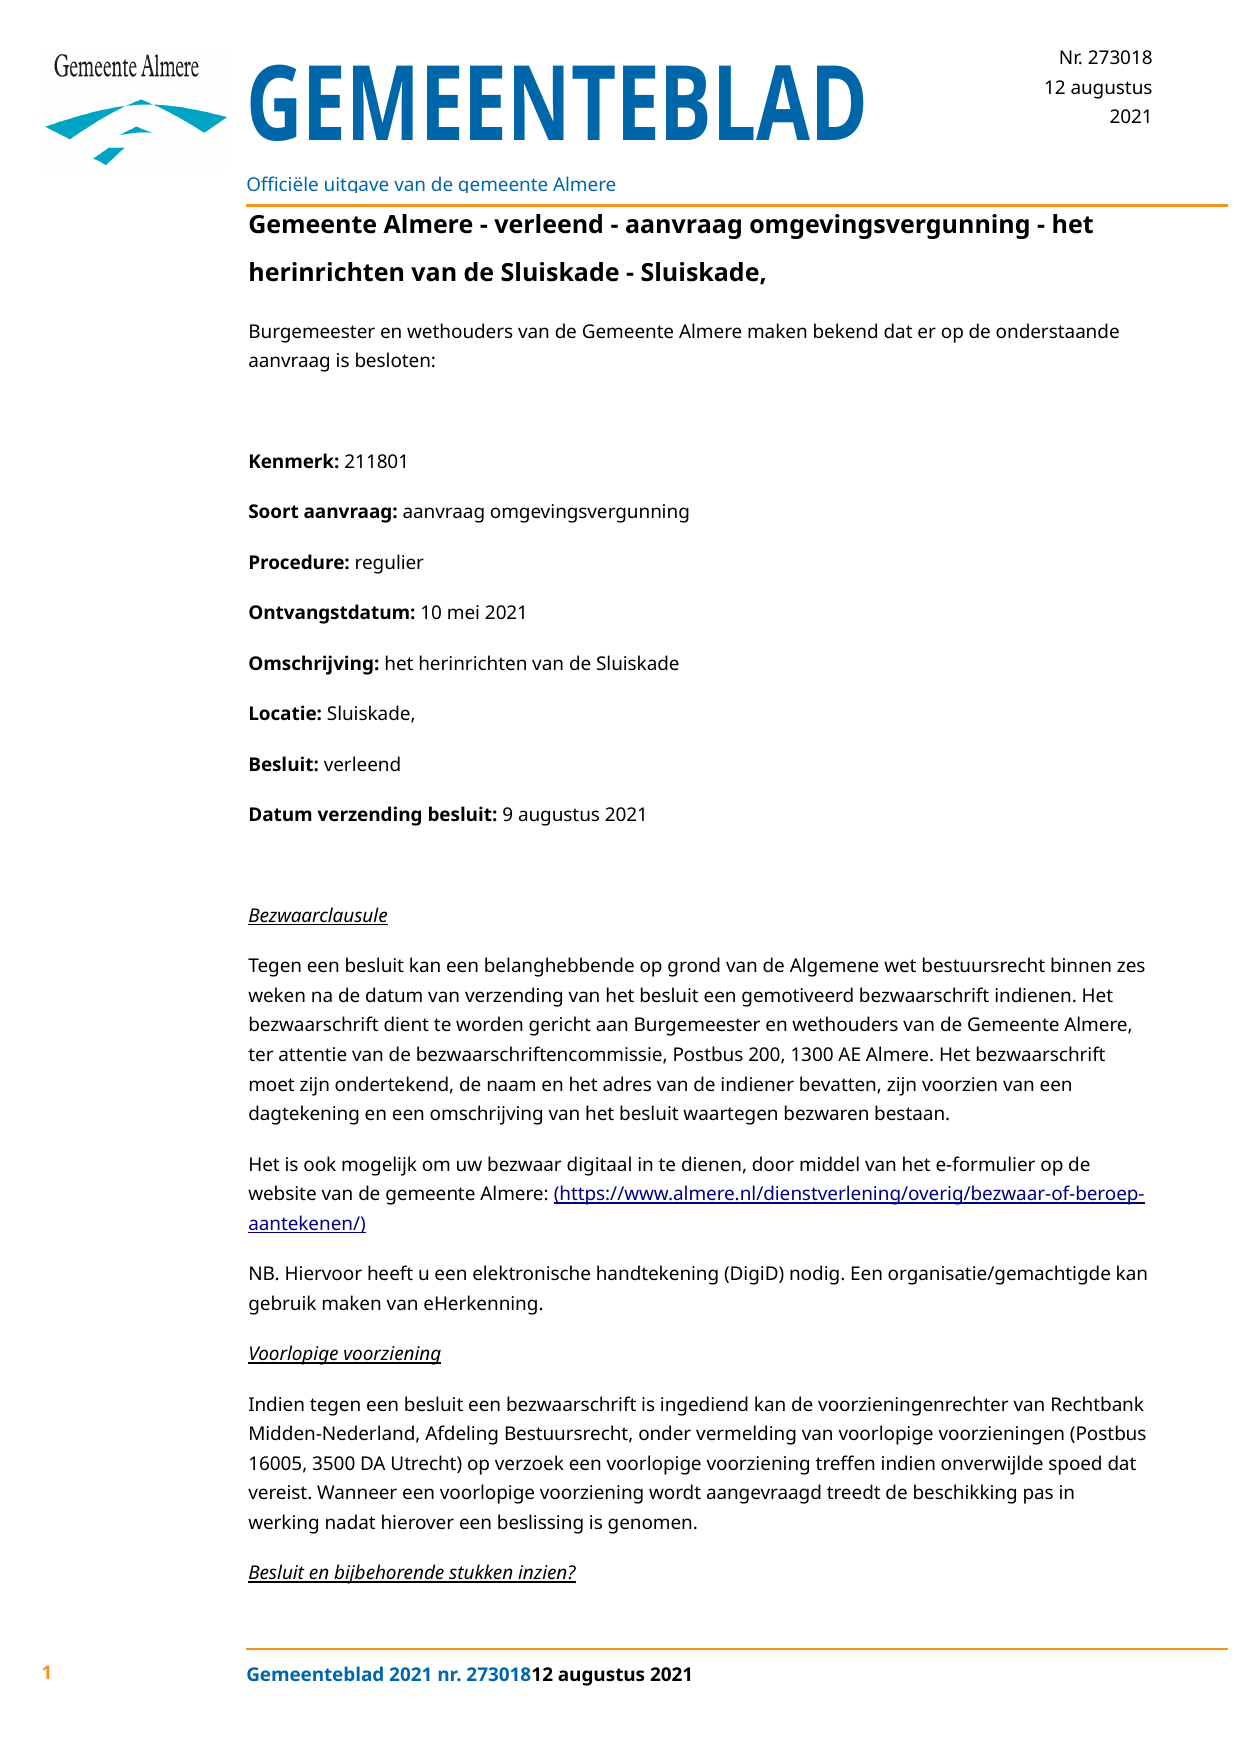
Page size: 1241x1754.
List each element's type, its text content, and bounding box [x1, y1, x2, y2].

text Voorlopige voorziening [248, 1340, 1152, 1366]
text Besluit: verleend [248, 751, 1152, 777]
picture [41, 47, 231, 172]
text Burgemeester en wethouders van de Gemeente Almere maken bekend dat er op de onderstaande aanvraag is besloten: [248, 318, 1152, 373]
text Ontvangstdatum: 10 mei 2021 [248, 599, 1152, 625]
text Kenmerk: 211801 [248, 448, 1152, 474]
text Gemeente Almere - verleend - aanvraag omgevingsvergunning - het herinrichten van de Sluiskade - Sluiskade, [248, 207, 1152, 288]
text Omschrijving: het herinrichten van de Sluiskade [248, 650, 1152, 676]
text Het is ook mogelijk om uw bezwaar digitaal in te dienen, door middel van het e-formulier op de website van de gemeente Almere: (https://www.almere.nl/dienstverlening/overig/bezwaar-of-beroep-aantekenen/) [248, 1151, 1152, 1236]
text Locatie: Sluiskade, [248, 700, 1152, 726]
text Besluit en bijbehorende stukken inzien? [248, 1559, 1152, 1585]
text NB. Hiervoor heeft u een elektronische handtekening (DigiD) nodig. Een organisatie/gemachtigde kan gebruik maken van eHerkenning. [248, 1260, 1152, 1316]
text Indien tegen een besluit een bezwaarschrift is ingediend kan de voorzieningenrechter van Rechtbank Midden-Nederland, Afdeling Bestuursrecht, onder vermelding van voorlopige voorzieningen (Postbus 16005, 3500 DA Utrecht) op verzoek een voorlopige voorziening treffen indien onverwijlde spoed dat vereist. Wanneer een voorlopige voorziening wordt aangevraagd treedt de beschikking pas in werking nadat hierover een beslissing is genomen. [248, 1391, 1152, 1535]
text Datum verzending besluit: 9 augustus 2021 [248, 801, 1152, 827]
text Bezwaarclausule [248, 902, 1152, 928]
text Tegen een besluit kan een belanghebbende op grond van de Algemene wet bestuursrecht binnen zes weken na de datum van verzending van het besluit een gemotiveerd bezwaarschrift indienen. Het bezwaarschrift dient te worden gericht aan Burgemeester en wethouders van de Gemeente Almere, ter attentie van de bezwaarschriftencommissie, Postbus 200, 1300 AE Almere. Het bezwaarschrift moet zijn ondertekend, de naam en het adres van de indiener bevatten, zijn voorzien van een dagtekening en een omschrijving van het besluit waartegen bezwaren bestaan. [248, 952, 1152, 1126]
text Soort aanvraag: aanvraag omgevingsvergunning [248, 499, 1152, 524]
text Procedure: regulier [248, 549, 1152, 575]
